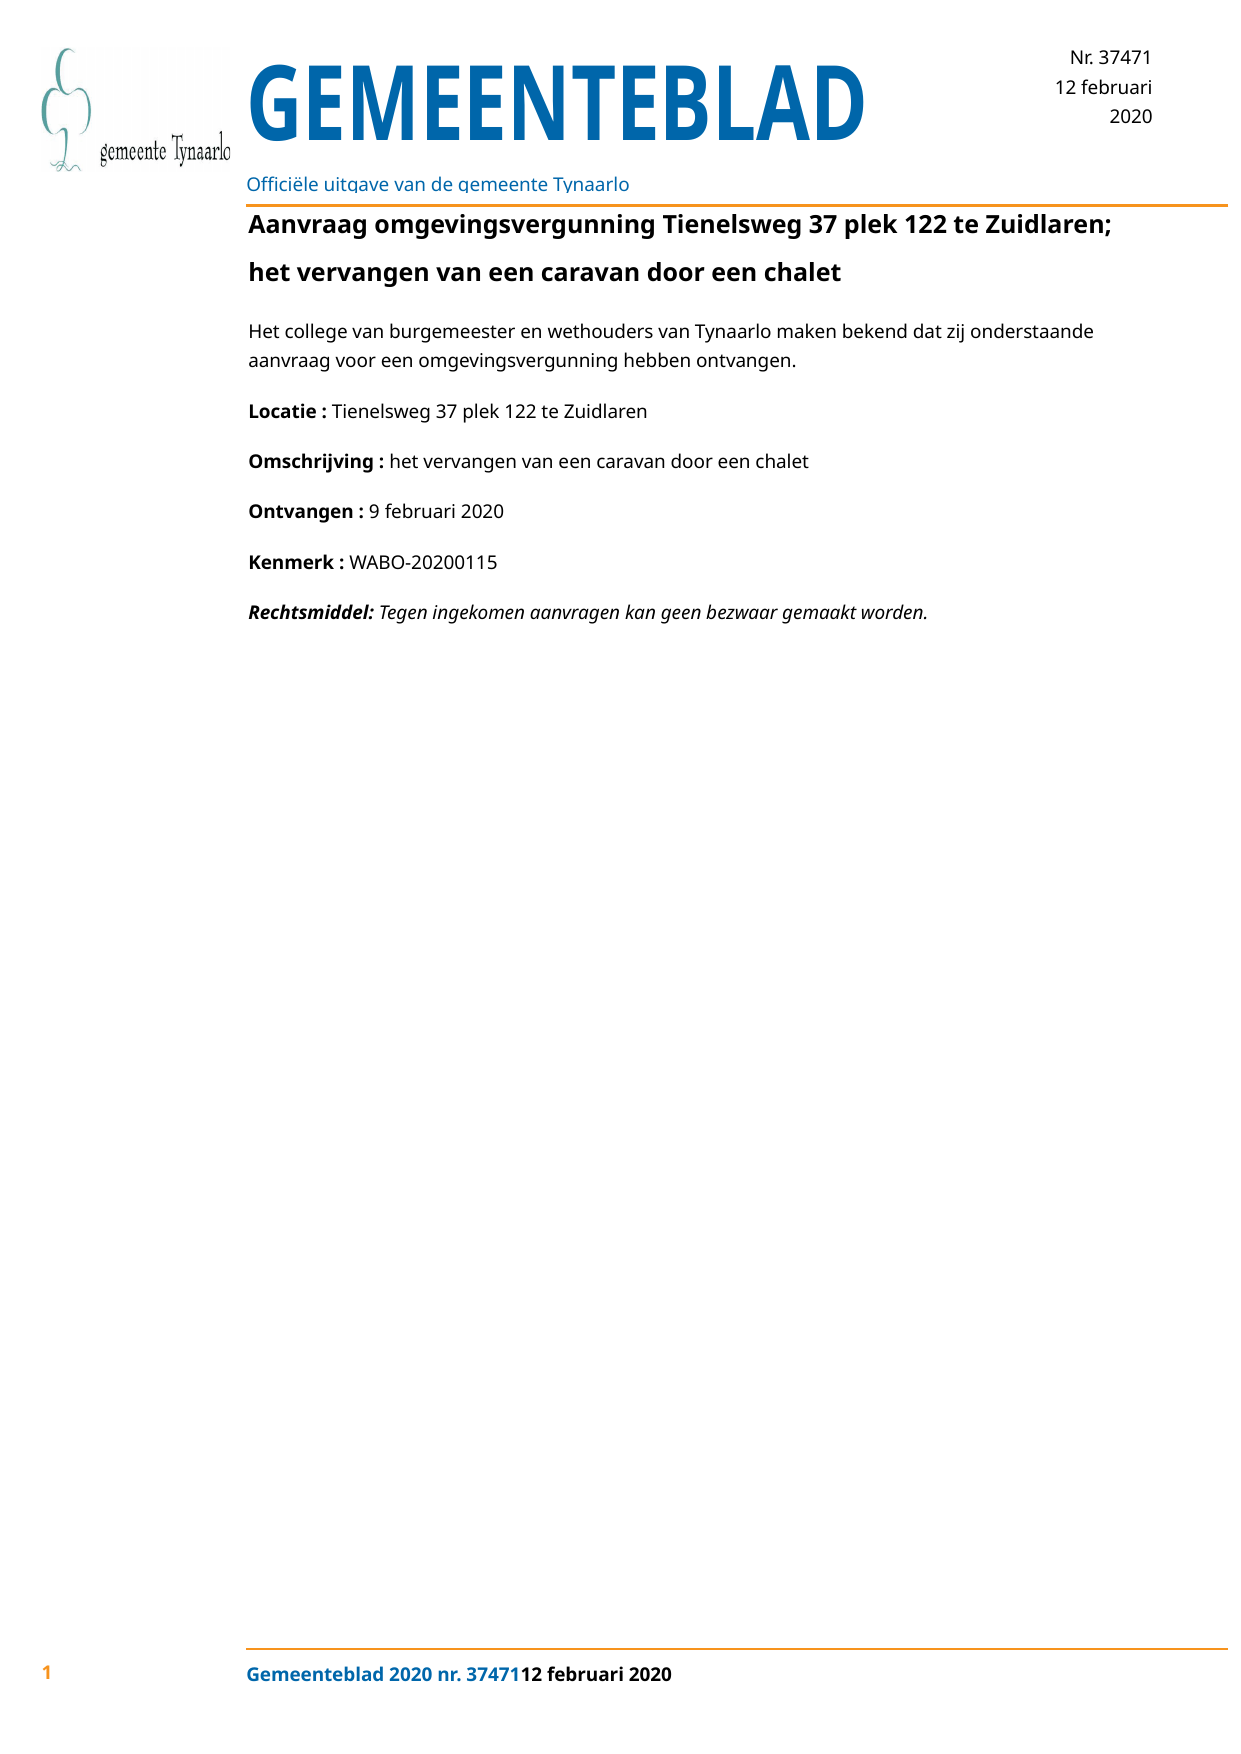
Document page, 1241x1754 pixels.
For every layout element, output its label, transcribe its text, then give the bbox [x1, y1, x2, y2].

text Kenmerk : WABO-20200115 [248, 549, 1152, 575]
text Aanvraag omgevingsvergunning Tienelsweg 37 plek 122 te Zuidlaren; het vervangen van een caravan door een chalet [248, 207, 1152, 288]
text Het college van burgemeester en wethouders van Tynaarlo maken bekend dat zij onderstaande aanvraag voor een omgevingsvergunning hebben ontvangen. [248, 318, 1152, 373]
text Ontvangen : 9 februari 2020 [248, 499, 1152, 524]
text Omschrijving : het vervangen van een caravan door een chalet [248, 448, 1152, 474]
picture [41, 47, 231, 172]
text Locatie : Tienelsweg 37 plek 122 te Zuidlaren [248, 398, 1152, 424]
text Rechtsmiddel: Tegen ingekomen aanvragen kan geen bezwaar gemaakt worden. [248, 599, 1152, 625]
